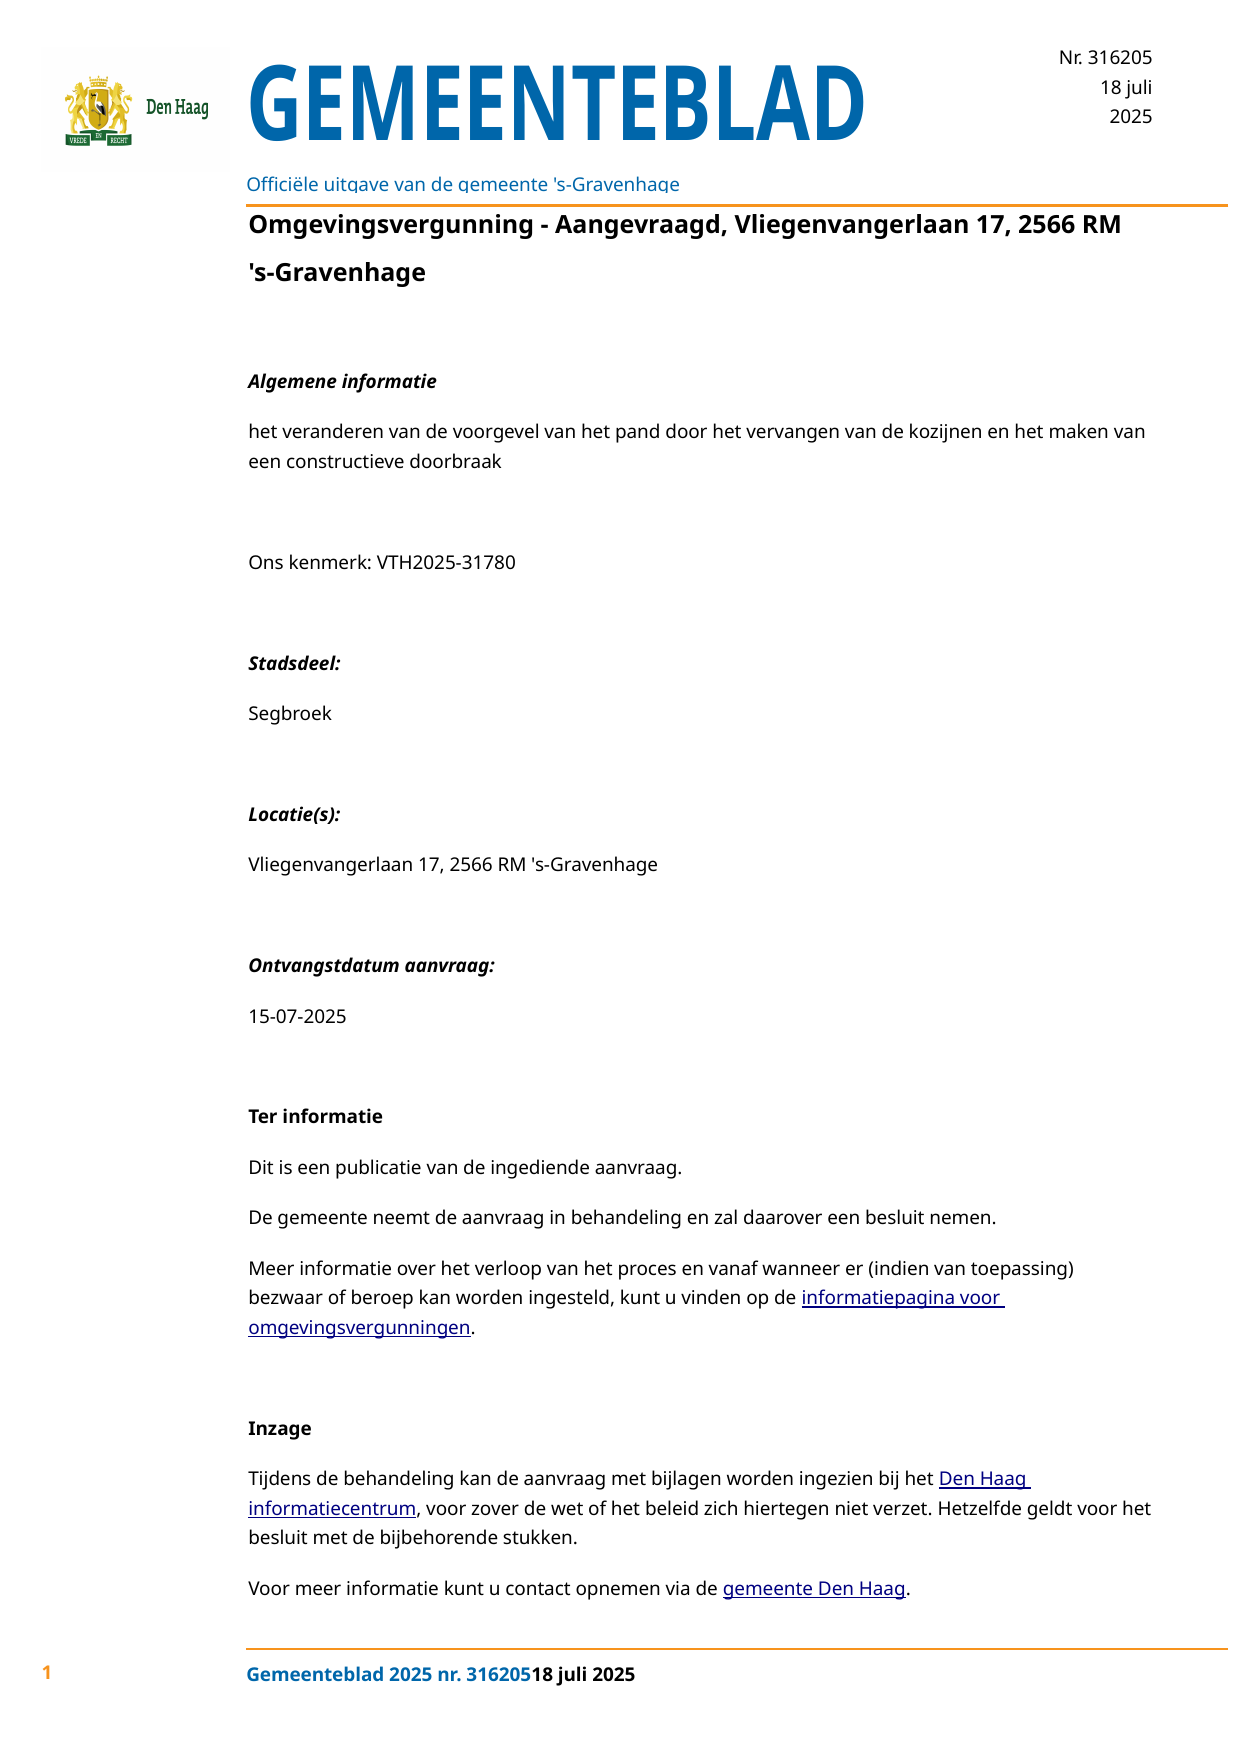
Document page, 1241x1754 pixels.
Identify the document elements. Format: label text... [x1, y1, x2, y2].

text Ontvangstdatum aanvraag: [248, 952, 1152, 978]
text Dit is een publicatie van de ingediende aanvraag. [248, 1154, 1152, 1180]
text De gemeente neemt de aanvraag in behandeling en zal daarover een besluit nemen. [248, 1204, 1152, 1230]
text Ter informatie [248, 1104, 1152, 1129]
text Vliegenvangerlaan 17, 2566 RM 's-Gravenhage [248, 852, 1152, 877]
text Segbroek [248, 700, 1152, 726]
text het veranderen van de voorgevel van het pand door het vervangen van de kozijnen en het maken van een constructieve doorbraak [248, 419, 1152, 474]
text Ons kenmerk: VTH2025-31780 [248, 549, 1152, 575]
text 15-07-2025 [248, 1003, 1152, 1029]
text Inzage [248, 1415, 1152, 1441]
text Meer informatie over het verloop van het proces en vanaf wanneer er (indien van toepassing) bezwaar of beroep kan worden ingesteld, kunt u vinden op de informatiepagina voor omgevingsvergunningen. [248, 1255, 1152, 1340]
text Tijdens de behandeling kan de aanvraag met bijlagen worden ingezien bij het Den Haag informatiecentrum, voor zover de wet of het beleid zich hiertegen niet verzet. Hetzelfde geldt voor het besluit met de bijbehorende stukken. [248, 1465, 1152, 1550]
text Voor meer informatie kunt u contact opnemen via de gemeente Den Haag. [248, 1575, 1152, 1601]
text Omgevingsvergunning - Aangevraagd, Vliegenvangerlaan 17, 2566 RM 's-Gravenhage [248, 207, 1152, 288]
picture [41, 47, 231, 172]
text Stadsdeel: [248, 650, 1152, 676]
text Locatie(s): [248, 801, 1152, 827]
text Algemene informatie [248, 368, 1152, 394]
